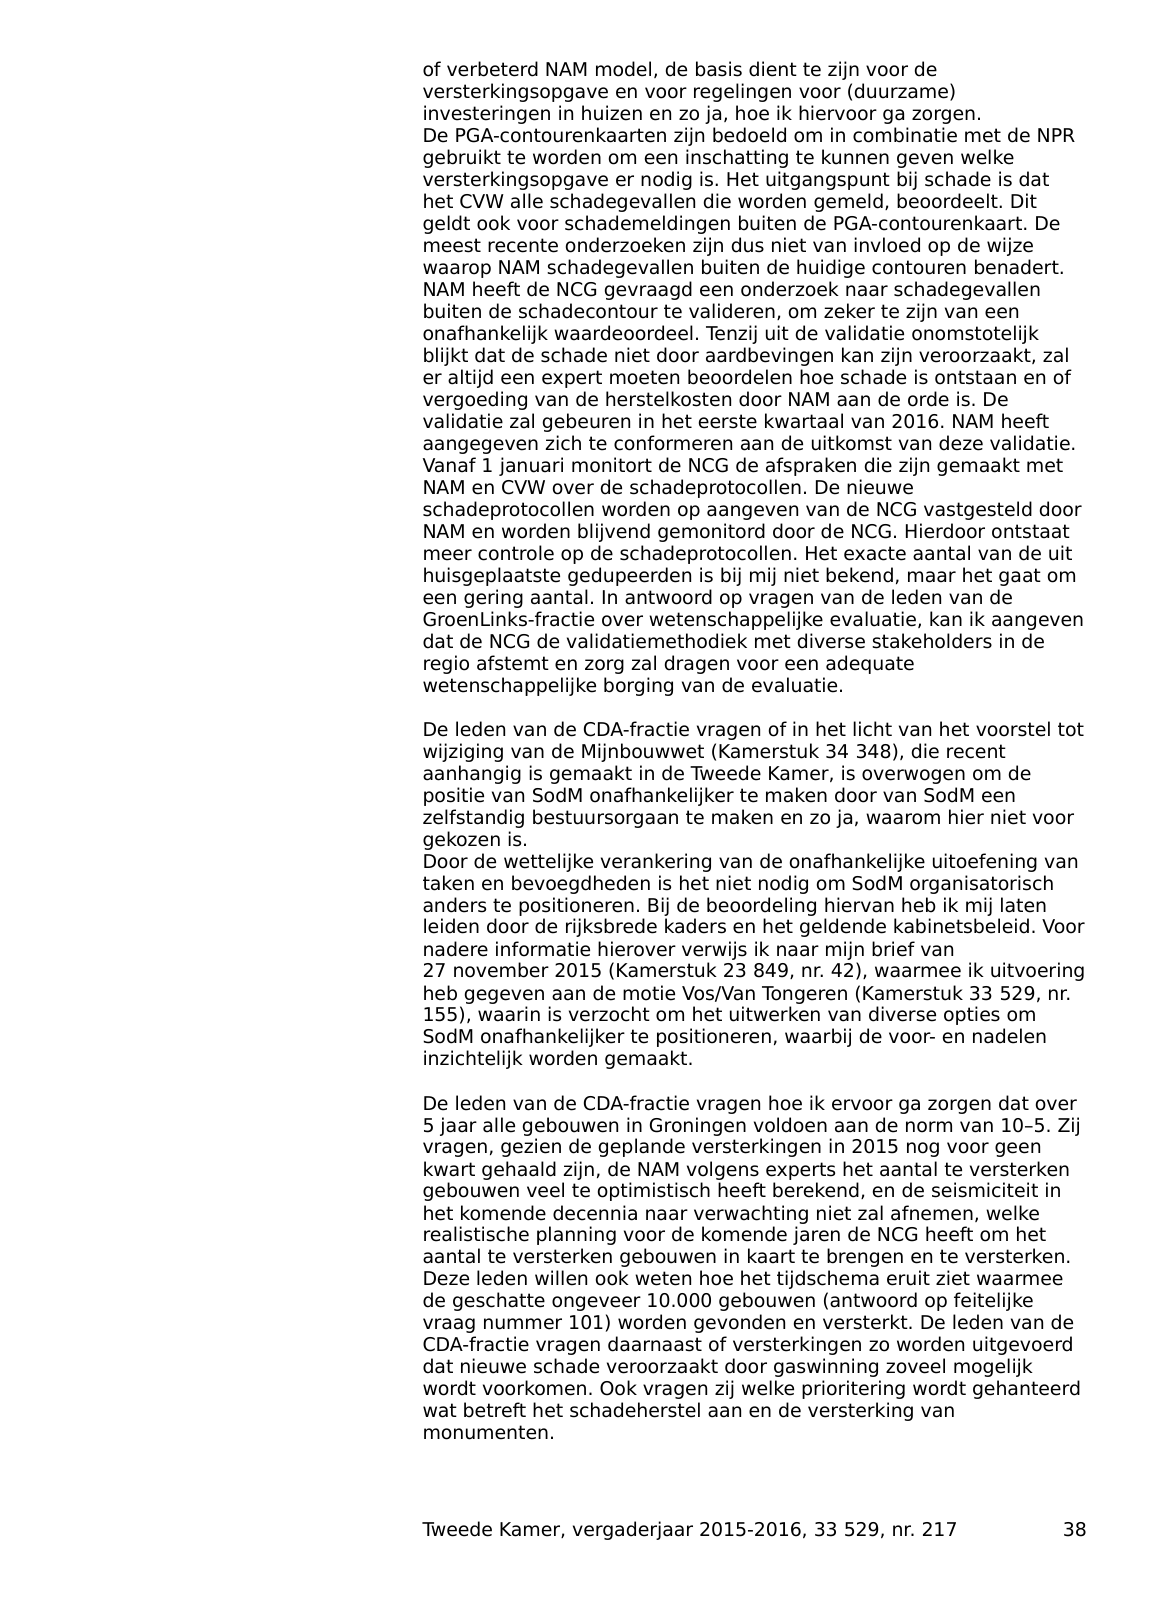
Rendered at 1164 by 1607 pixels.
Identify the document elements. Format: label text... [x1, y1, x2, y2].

text Door de wettelijke verankering van de onafhankelijke uitoefening van taken en bevoegdheden is het niet nodig om SodM organisatorisch anders te positioneren. Bij de beoordeling hiervan heb ik mij laten leiden door de rijksbrede kaders en het geldende kabinetsbeleid. Voor nadere informatie hierover verwijs ik naar mijn brief van 27 november 2015 (Kamerstuk 23 849, nr. 42), waarmee ik uitvoering heb gegeven aan de motie Vos/Van Tongeren (Kamerstuk 33 529, nr. 155), waarin is verzocht om het uitwerken van diverse opties om SodM onafhankelijker te positioneren, waarbij de voor- en nadelen inzichtelijk worden gemaakt. [422, 851, 1087, 1070]
text De leden van de CDA-fractie vragen hoe ik ervoor ga zorgen dat over 5 jaar alle gebouwen in Groningen voldoen aan de norm van 10–5. Zij vragen, gezien de geplande versterkingen in 2015 nog voor geen kwart gehaald zijn, de NAM volgens experts het aantal te versterken gebouwen veel te optimistisch heeft berekend, en de seismiciteit in het komende decennia naar verwachting niet zal afnemen, welke realistische planning voor de komende jaren de NCG heeft om het aantal te versterken gebouwen in kaart te brengen en te versterken. Deze leden willen ook weten hoe het tijdschema eruit ziet waarmee de geschatte ongeveer 10.000 gebouwen (antwoord op feitelijke vraag nummer 101) worden gevonden en versterkt. De leden van de CDA-fractie vragen daarnaast of versterkingen zo worden uitgevoerd dat nieuwe schade veroorzaakt door gaswinning zoveel mogelijk wordt voorkomen. Ook vragen zij welke prioritering wordt gehanteerd wat betreft het schadeherstel aan en de versterking van monumenten. [422, 1092, 1087, 1444]
text of verbeterd NAM model, de basis dient te zijn voor de versterkingsopgave en voor regelingen voor (duurzame) investeringen in huizen en zo ja, hoe ik hiervoor ga zorgen. [422, 59, 1087, 125]
text De leden van de CDA-fractie vragen of in het licht van het voorstel tot wijziging van de Mijnbouwwet (Kamerstuk 34 348), die recent aanhangig is gemaakt in de Tweede Kamer, is overwogen om de positie van SodM onafhankelijker te maken door van SodM een zelfstandig bestuursorgaan te maken en zo ja, waarom hier niet voor gekozen is. [422, 719, 1087, 851]
text Vanaf 1 januari monitort de NCG de afspraken die zijn gemaakt met NAM en CVW over de schadeprotocollen. De nieuwe schadeprotocollen worden op aangeven van de NCG vastgesteld door NAM en worden blijvend gemonitord door de NCG. Hierdoor ontstaat meer controle op de schadeprotocollen. Het exacte aantal van de uit huisgeplaatste gedupeerden is bij mij niet bekend, maar het gaat om een gering aantal. In antwoord op vragen van de leden van de GroenLinks-fractie over wetenschappelijke evaluatie, kan ik aangeven dat de NCG de validatiemethodiek met diverse stakeholders in de regio afstemt en zorg zal dragen voor een adequate wetenschappelijke borging van de evaluatie. [422, 455, 1087, 696]
text De PGA-contourenkaarten zijn bedoeld om in combinatie met de NPR gebruikt te worden om een inschatting te kunnen geven welke versterkingsopgave er nodig is. Het uitgangspunt bij schade is dat het CVW alle schadegevallen die worden gemeld, beoordeelt. Dit geldt ook voor schademeldingen buiten de PGA-contourenkaart. De meest recente onderzoeken zijn dus niet van invloed op de wijze waarop NAM schadegevallen buiten de huidige contouren benadert. [422, 125, 1087, 279]
text NAM heeft de NCG gevraagd een onderzoek naar schadegevallen buiten de schadecontour te valideren, om zeker te zijn van een onafhankelijk waardeoordeel. Tenzij uit de validatie onomstotelijk blijkt dat de schade niet door aardbevingen kan zijn veroorzaakt, zal er altijd een expert moeten beoordelen hoe schade is ontstaan en of vergoeding van de herstelkosten door NAM aan de orde is. De validatie zal gebeuren in het eerste kwartaal van 2016. NAM heeft aangegeven zich te conformeren aan de uitkomst van deze validatie. [422, 279, 1087, 455]
